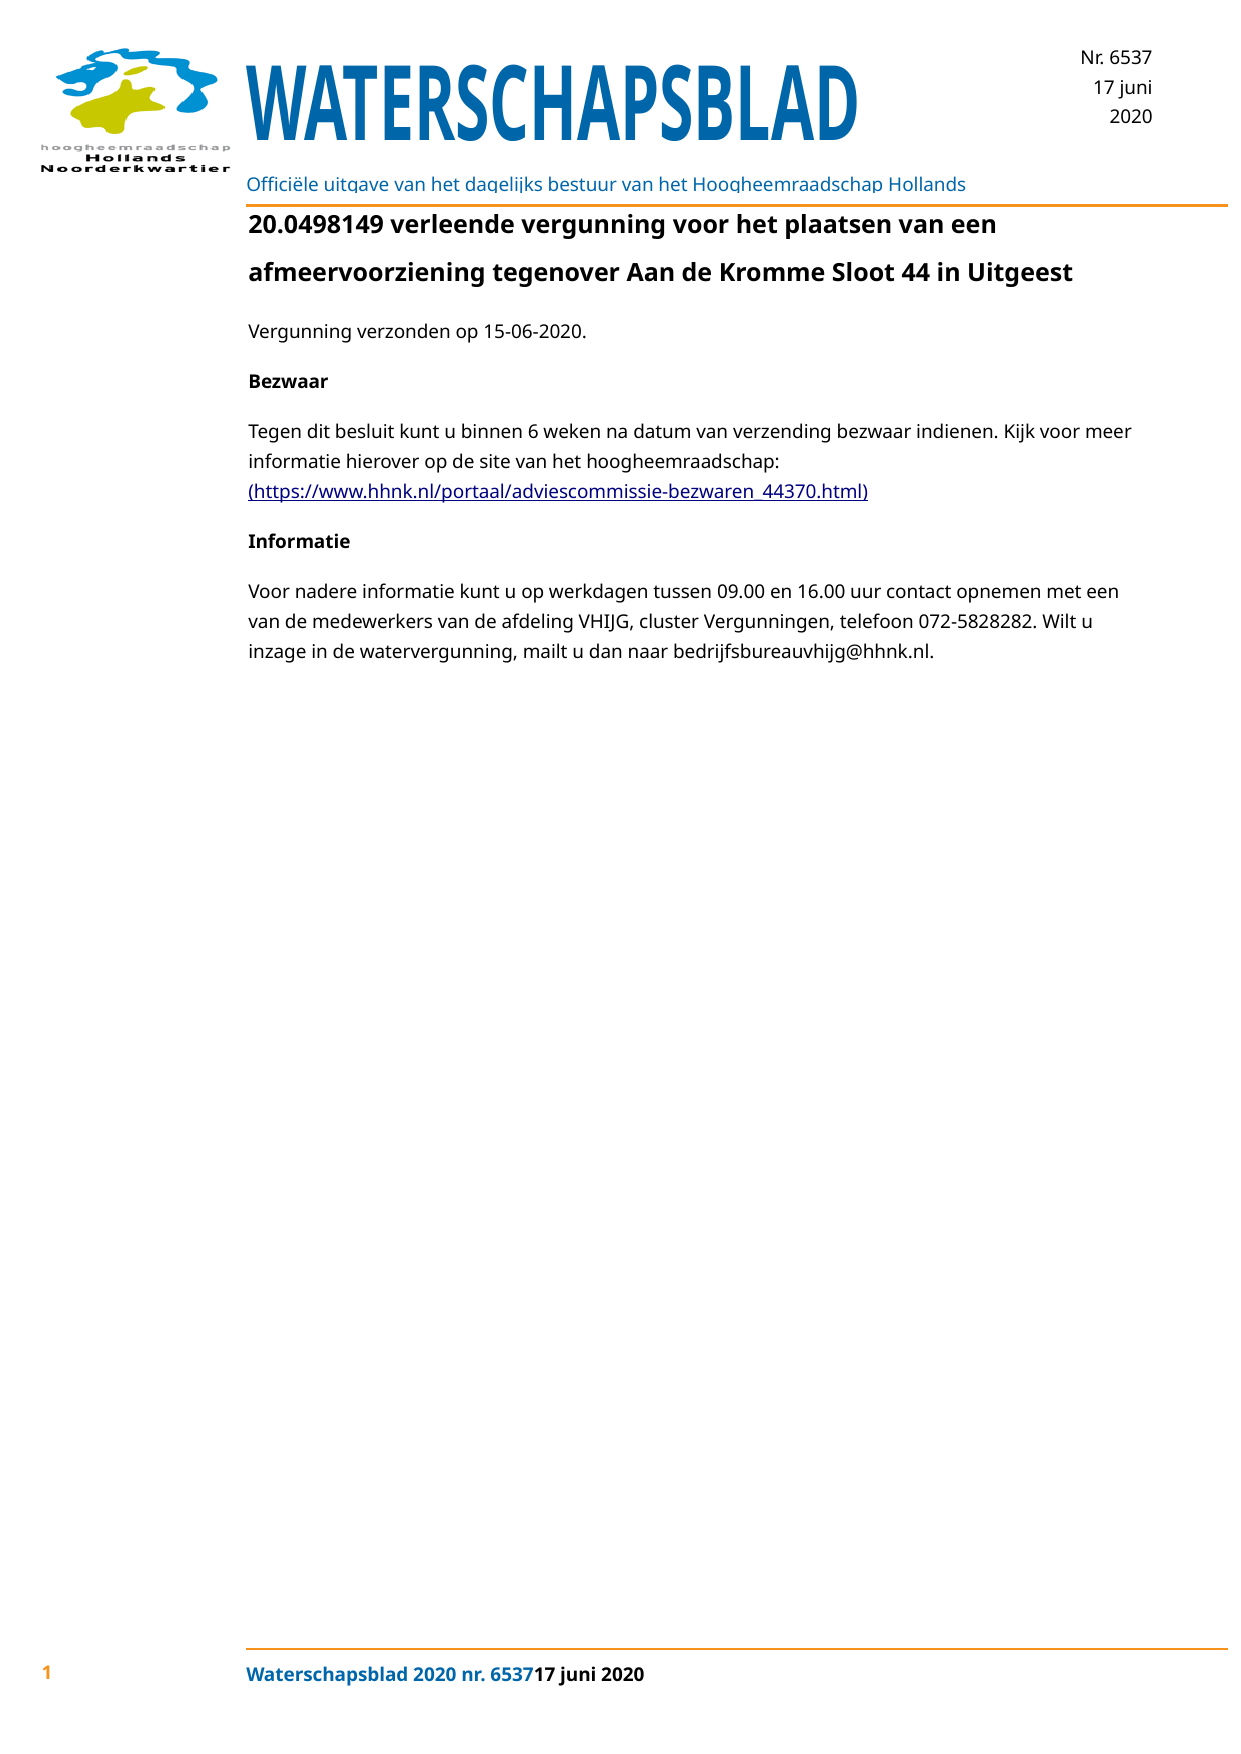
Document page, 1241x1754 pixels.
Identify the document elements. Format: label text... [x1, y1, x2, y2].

text Bezwaar [248, 368, 1152, 394]
text Informatie [248, 528, 1152, 554]
picture [41, 47, 231, 172]
text Voor nadere informatie kunt u op werkdagen tussen 09.00 en 16.00 uur contact opnemen met een van de medewerkers van de afdeling VHIJG, cluster Vergunningen, telefoon 072-5828282. Wilt u inzage in de watervergunning, mailt u dan naar bedrijfsbureauvhijg@hhnk.nl. [248, 579, 1152, 664]
text 20.0498149 verleende vergunning voor het plaatsen van een afmeervoorziening tegenover Aan de Kromme Sloot 44 in Uitgeest [248, 207, 1152, 288]
text Tegen dit besluit kunt u binnen 6 weken na datum van verzending bezwaar indienen. Kijk voor meer informatie hierover op de site van het hoogheemraadschap: (https://www.hhnk.nl/portaal/adviescommissie-bezwaren_44370.html) [248, 419, 1152, 504]
text Vergunning verzonden op 15-06-2020. [248, 318, 1152, 344]
